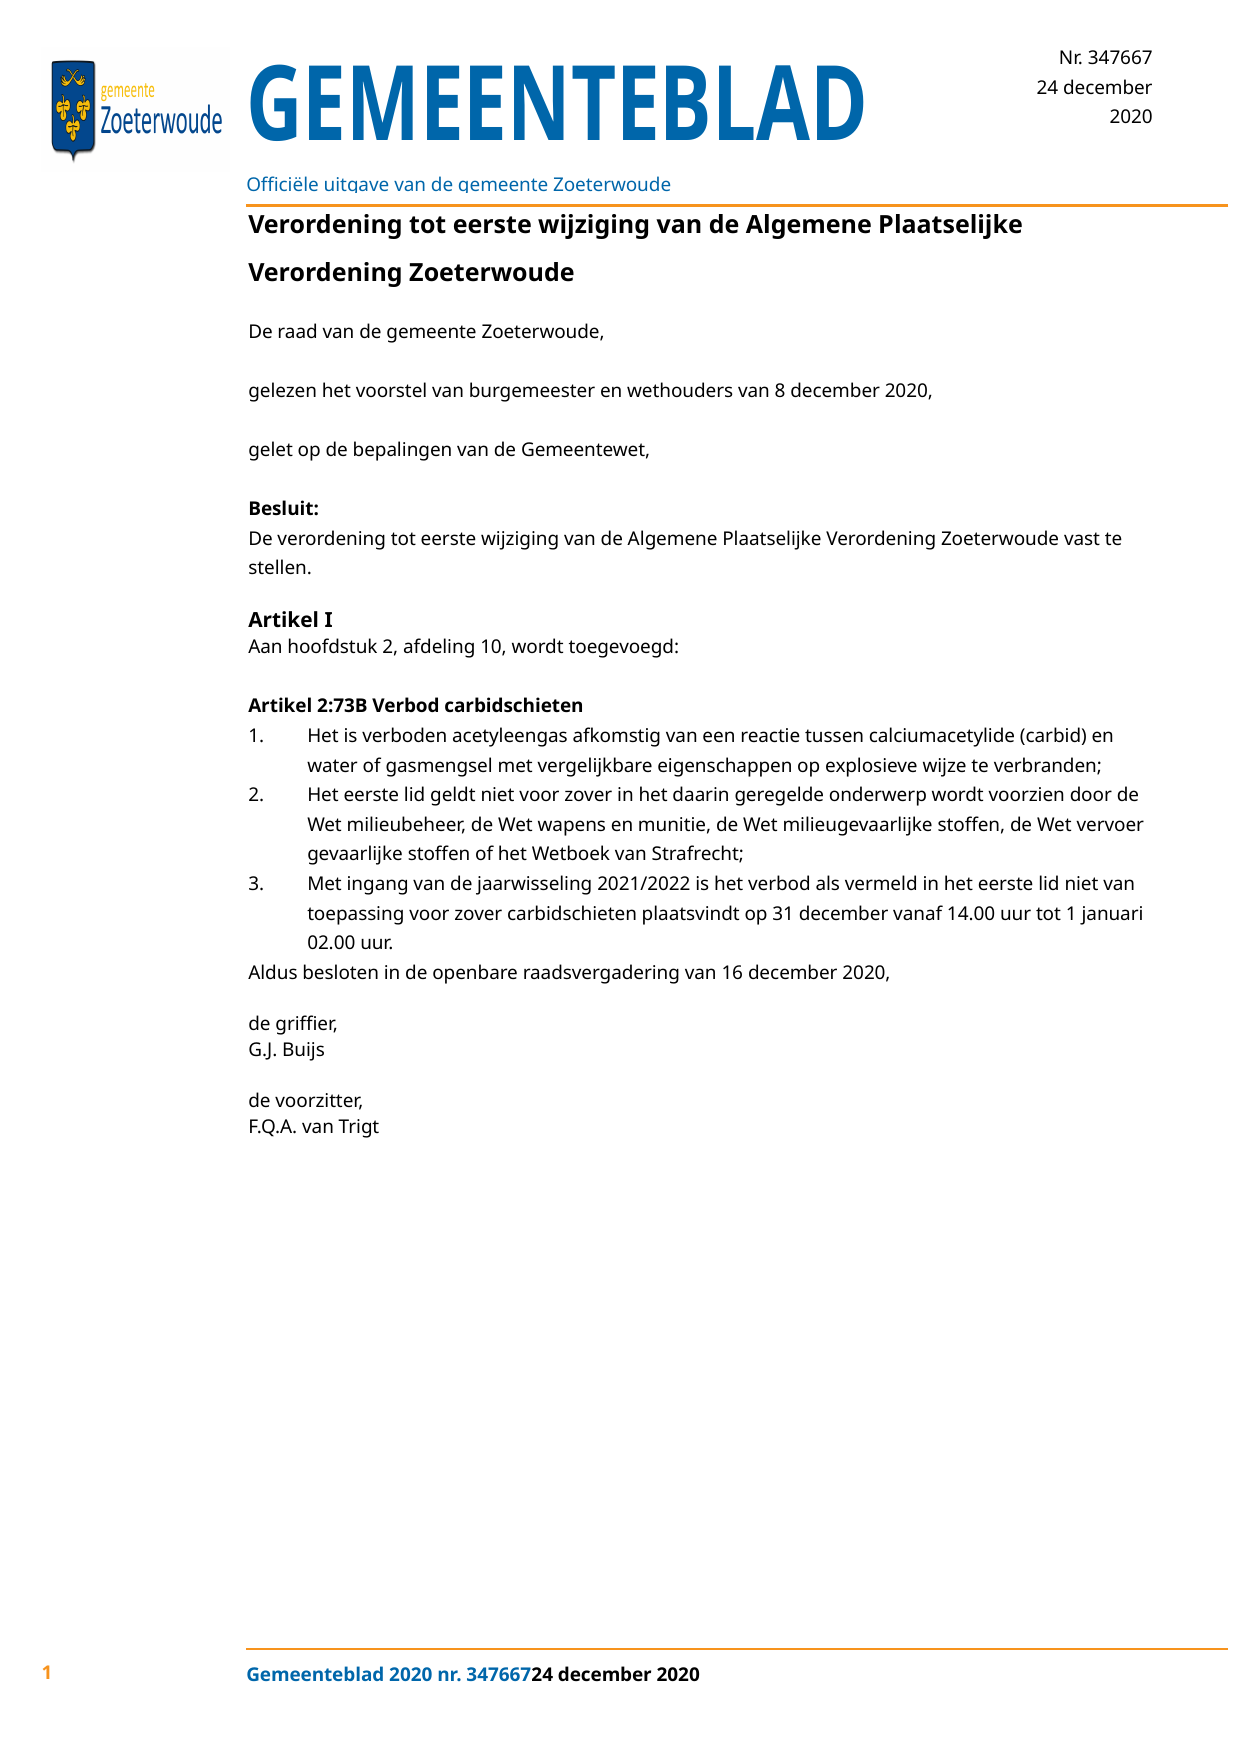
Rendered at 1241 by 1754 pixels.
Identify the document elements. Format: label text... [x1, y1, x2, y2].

picture [41, 47, 231, 172]
list Met ingang van de jaarwisseling 2021/2022 is het verbod als vermeld in het eerste lid niet van toepassing voor zover carbidschieten plaatsvindt op 31 december vanaf 14.00 uur tot 1 januari 02.00 uur. [248, 870, 1152, 955]
text Aan hoofdstuk 2, afdeling 10, wordt toegevoegd: [248, 633, 1152, 659]
text De raad van de gemeente Zoeterwoude, [248, 318, 1152, 344]
text Besluit: [248, 495, 1152, 521]
text Aldus besloten in de openbare raadsvergadering van 16 december 2020, [248, 959, 1152, 984]
text gelezen het voorstel van burgemeester en wethouders van 8 december 2020, [248, 377, 1152, 403]
text Artikel 2:73B Verbod carbidschieten [248, 693, 1152, 718]
text De verordening tot eerste wijziging van de Algemene Plaatselijke Verordening Zoeterwoude vast te stellen. [248, 525, 1152, 580]
text gelet op de bepalingen van de Gemeentewet, [248, 436, 1152, 462]
text de griffier, [248, 1010, 1152, 1036]
text Verordening tot eerste wijziging van de Algemene Plaatselijke Verordening Zoeterwoude [248, 207, 1152, 288]
text de voorzitter, [248, 1087, 1152, 1113]
list Het eerste lid geldt niet voor zover in het daarin geregelde onderwerp wordt voorzien door de Wet milieubeheer, de Wet wapens en munitie, de Wet milieugevaarlijke stoffen, de Wet vervoer gevaarlijke stoffen of het Wetboek van Strafrecht; [248, 781, 1152, 866]
list Het is verboden acetyleengas afkomstig van een reactie tussen calciumacetylide (carbid) en water of gasmengsel met vergelijkbare eigenschappen op explosieve wijze te verbranden; [248, 722, 1152, 777]
text Artikel I [248, 605, 1152, 633]
text F.Q.A. van Trigt [248, 1113, 1152, 1139]
text G.J. Buijs [248, 1036, 1152, 1062]
